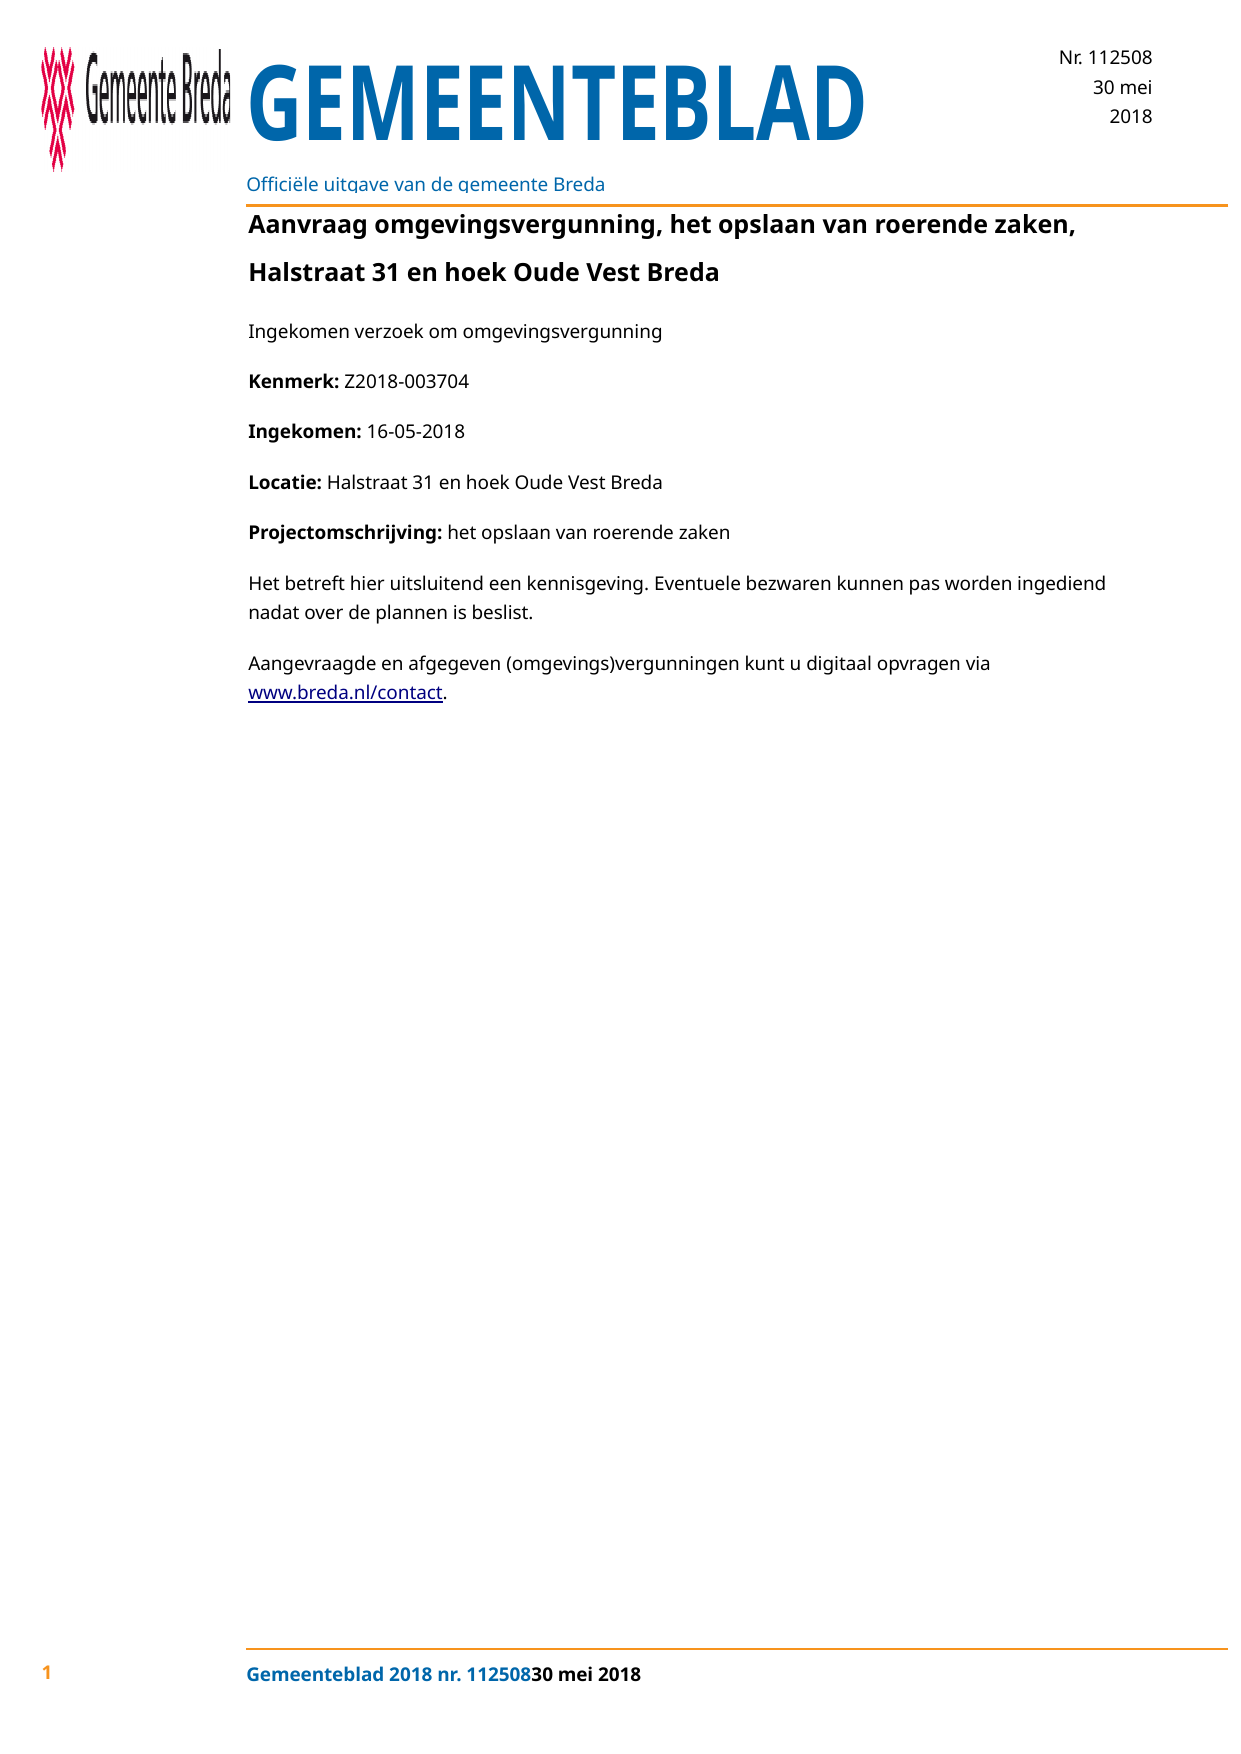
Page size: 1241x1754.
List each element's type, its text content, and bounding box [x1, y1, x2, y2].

text Het betreft hier uitsluitend een kennisgeving. Eventuele bezwaren kunnen pas worden ingediend nadat over de plannen is beslist. [248, 570, 1152, 625]
text Aanvraag omgevingsvergunning, het opslaan van roerende zaken, Halstraat 31 en hoek Oude Vest Breda [248, 207, 1152, 288]
text Kenmerk: Z2018-003704 [248, 368, 1152, 394]
text Projectomschrijving: het opslaan van roerende zaken [248, 519, 1152, 545]
text Ingekomen: 16-05-2018 [248, 419, 1152, 444]
text Locatie: Halstraat 31 en hoek Oude Vest Breda [248, 469, 1152, 495]
text Ingekomen verzoek om omgevingsvergunning [248, 318, 1152, 344]
picture [41, 47, 231, 172]
text Aangevraagde en afgegeven (omgevings)vergunningen kunt u digitaal opvragen via www.breda.nl/contact. [248, 650, 1152, 705]
